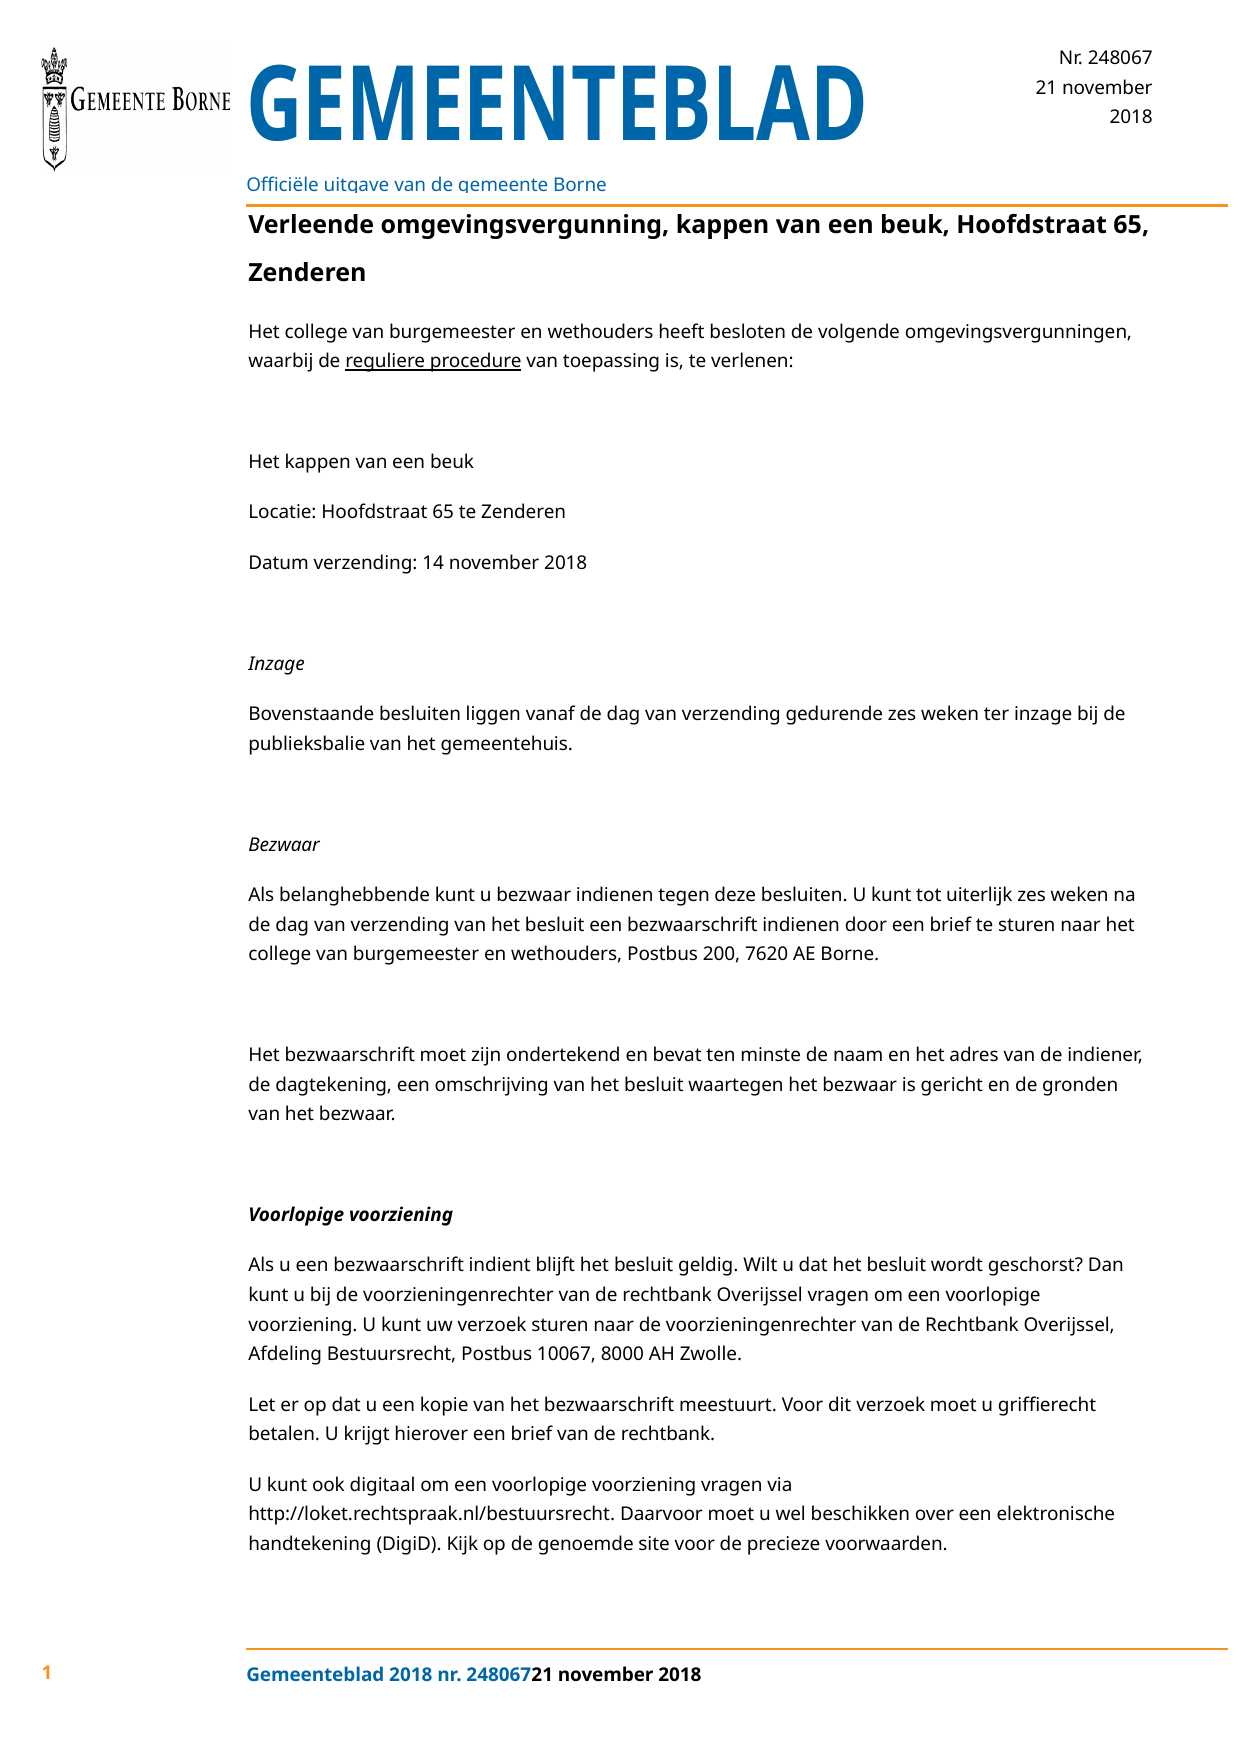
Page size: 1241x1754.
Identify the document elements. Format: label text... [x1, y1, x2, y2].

text U kunt ook digitaal om een voorlopige voorziening vragen via http://loket.rechtspraak.nl/bestuursrecht. Daarvoor moet u wel beschikken over een elektronische handtekening (DigiD). Kijk op de genoemde site voor de precieze voorwaarden. [248, 1471, 1152, 1556]
text Datum verzending: 14 november 2018 [248, 549, 1152, 575]
text Als belanghebbende kunt u bezwaar indienen tegen deze besluiten. U kunt tot uiterlijk zes weken na de dag van verzending van het besluit een bezwaarschrift indienen door een brief te sturen naar het college van burgemeester en wethouders, Postbus 200, 7620 AE Borne. [248, 881, 1152, 966]
text Bovenstaande besluiten liggen vanaf de dag van verzending gedurende zes weken ter inzage bij de publieksbalie van het gemeentehuis. [248, 700, 1152, 756]
picture [41, 47, 231, 172]
text Voorlopige voorziening [248, 1201, 1152, 1227]
text Het college van burgemeester en wethouders heeft besloten de volgende omgevingsvergunningen, waarbij de reguliere procedure van toepassing is, te verlenen: [248, 318, 1152, 373]
text Als u een bezwaarschrift indient blijft het besluit geldig. Wilt u dat het besluit wordt geschorst? Dan kunt u bij de voorzieningenrechter van de rechtbank Overijssel vragen om een voorlopige voorziening. U kunt uw verzoek sturen naar de voorzieningenrechter van de Rechtbank Overijssel, Afdeling Bestuursrecht, Postbus 10067, 8000 AH Zwolle. [248, 1252, 1152, 1366]
text Het bezwaarschrift moet zijn ondertekend en bevat ten minste de naam en het adres van de indiener, de dagtekening, een omschrijving van het besluit waartegen het bezwaar is gericht en de gronden van het bezwaar. [248, 1041, 1152, 1126]
text Bezwaar [248, 831, 1152, 857]
text Verleende omgevingsvergunning, kappen van een beuk, Hoofdstraat 65, Zenderen [248, 207, 1152, 288]
text Inzage [248, 650, 1152, 676]
text Het kappen van een beuk [248, 448, 1152, 474]
text Let er op dat u een kopie van het bezwaarschrift meestuurt. Voor dit verzoek moet u griffierecht betalen. U krijgt hierover een brief van de rechtbank. [248, 1391, 1152, 1446]
text Locatie: Hoofdstraat 65 te Zenderen [248, 499, 1152, 524]
